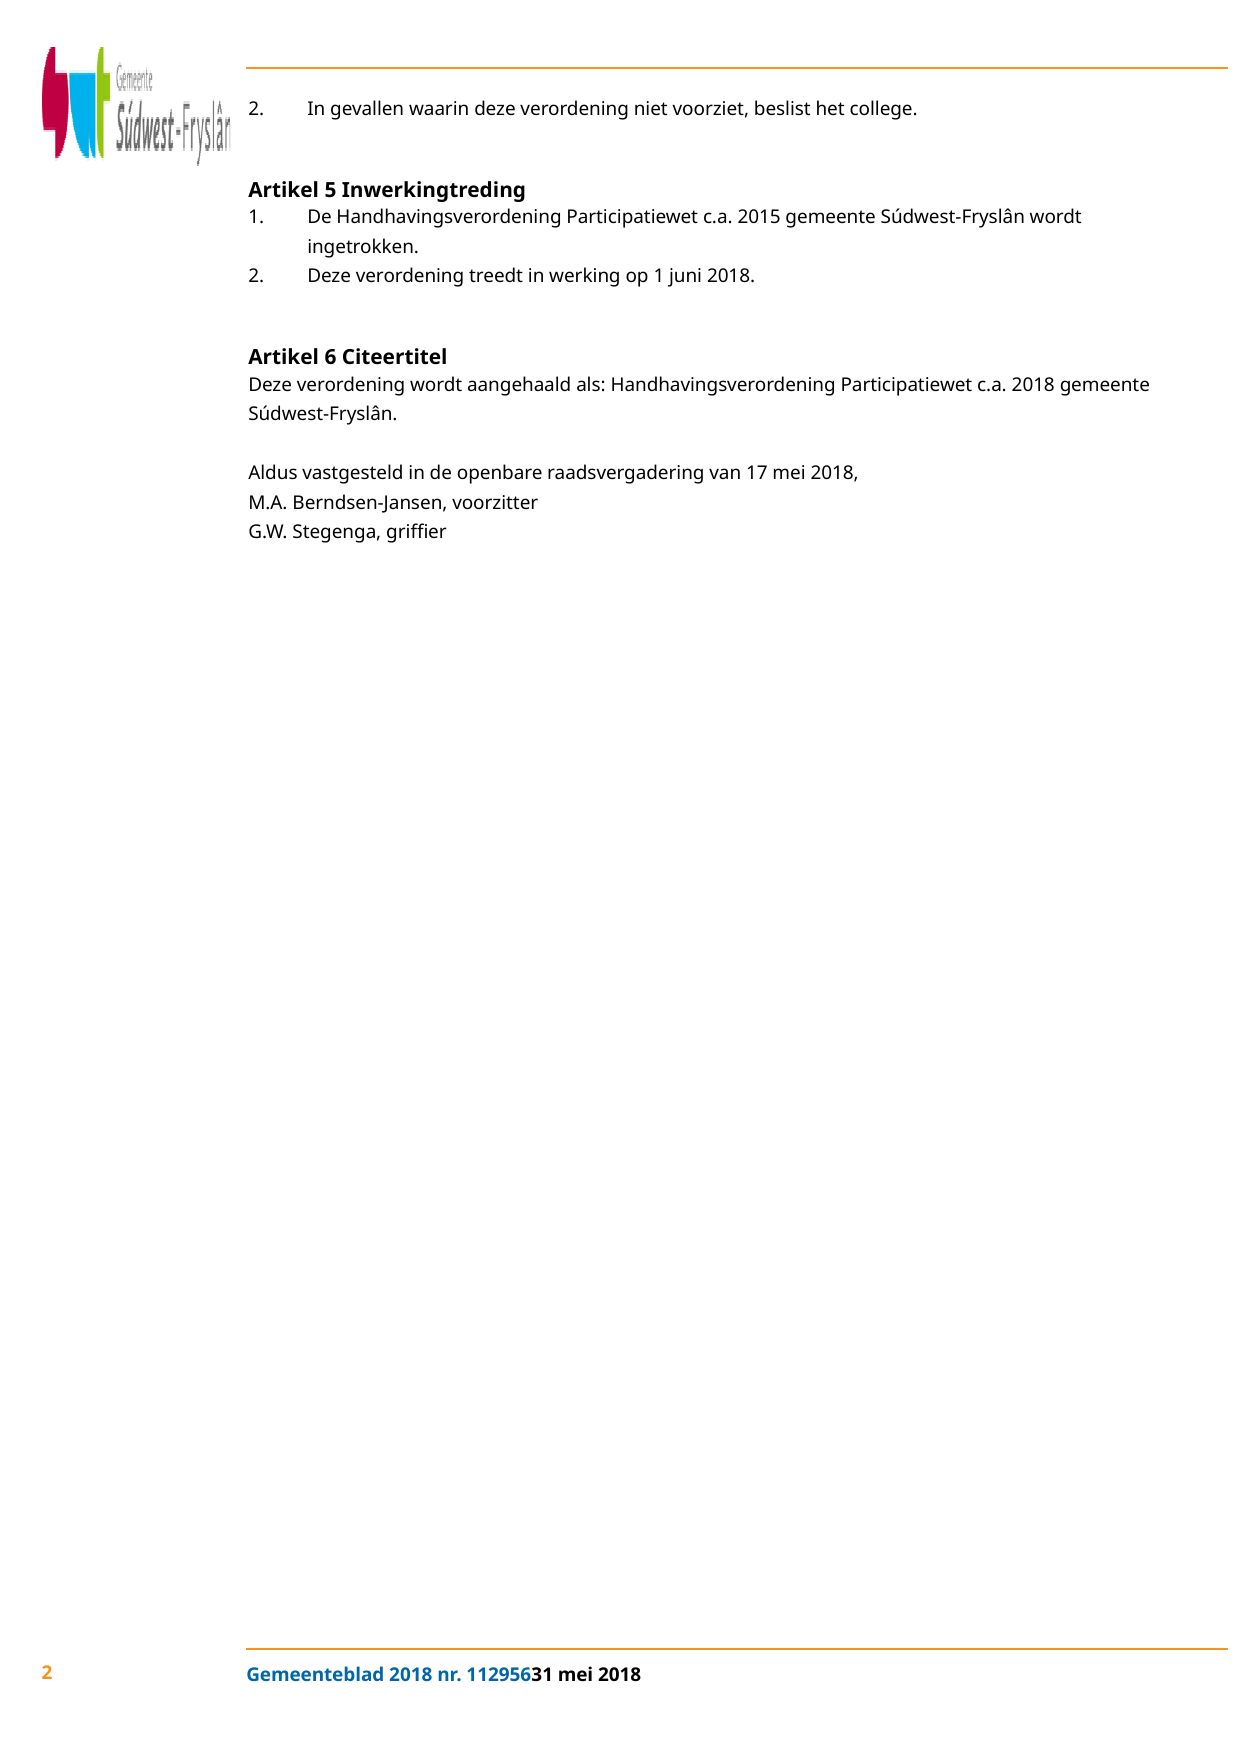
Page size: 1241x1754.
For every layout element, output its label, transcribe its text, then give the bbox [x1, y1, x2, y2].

list De Handhavingsverordening Participatiewet c.a. 2015 gemeente Súdwest-Fryslân wordt ingetrokken. [248, 203, 1152, 258]
list In gevallen waarin deze verordening niet voorziet, beslist het college. [248, 95, 1152, 121]
text Deze verordening wordt aangehaald als: Handhavingsverordening Participatiewet c.a. 2018 gemeente Súdwest-Fryslân. [248, 371, 1152, 426]
text Artikel 6 Citeertitel [248, 342, 1152, 371]
text Aldus vastgesteld in de openbare raadsvergadering van 17 mei 2018, [248, 459, 1152, 485]
text Artikel 5 Inwerkingtreding [248, 175, 1152, 203]
text M.A. Berndsen-Jansen, voorzitter [248, 489, 1152, 515]
list Deze verordening treedt in werking op 1 juni 2018. [248, 262, 1152, 288]
text G.W. Stegenga, griffier [248, 519, 1152, 544]
picture [41, 47, 231, 172]
